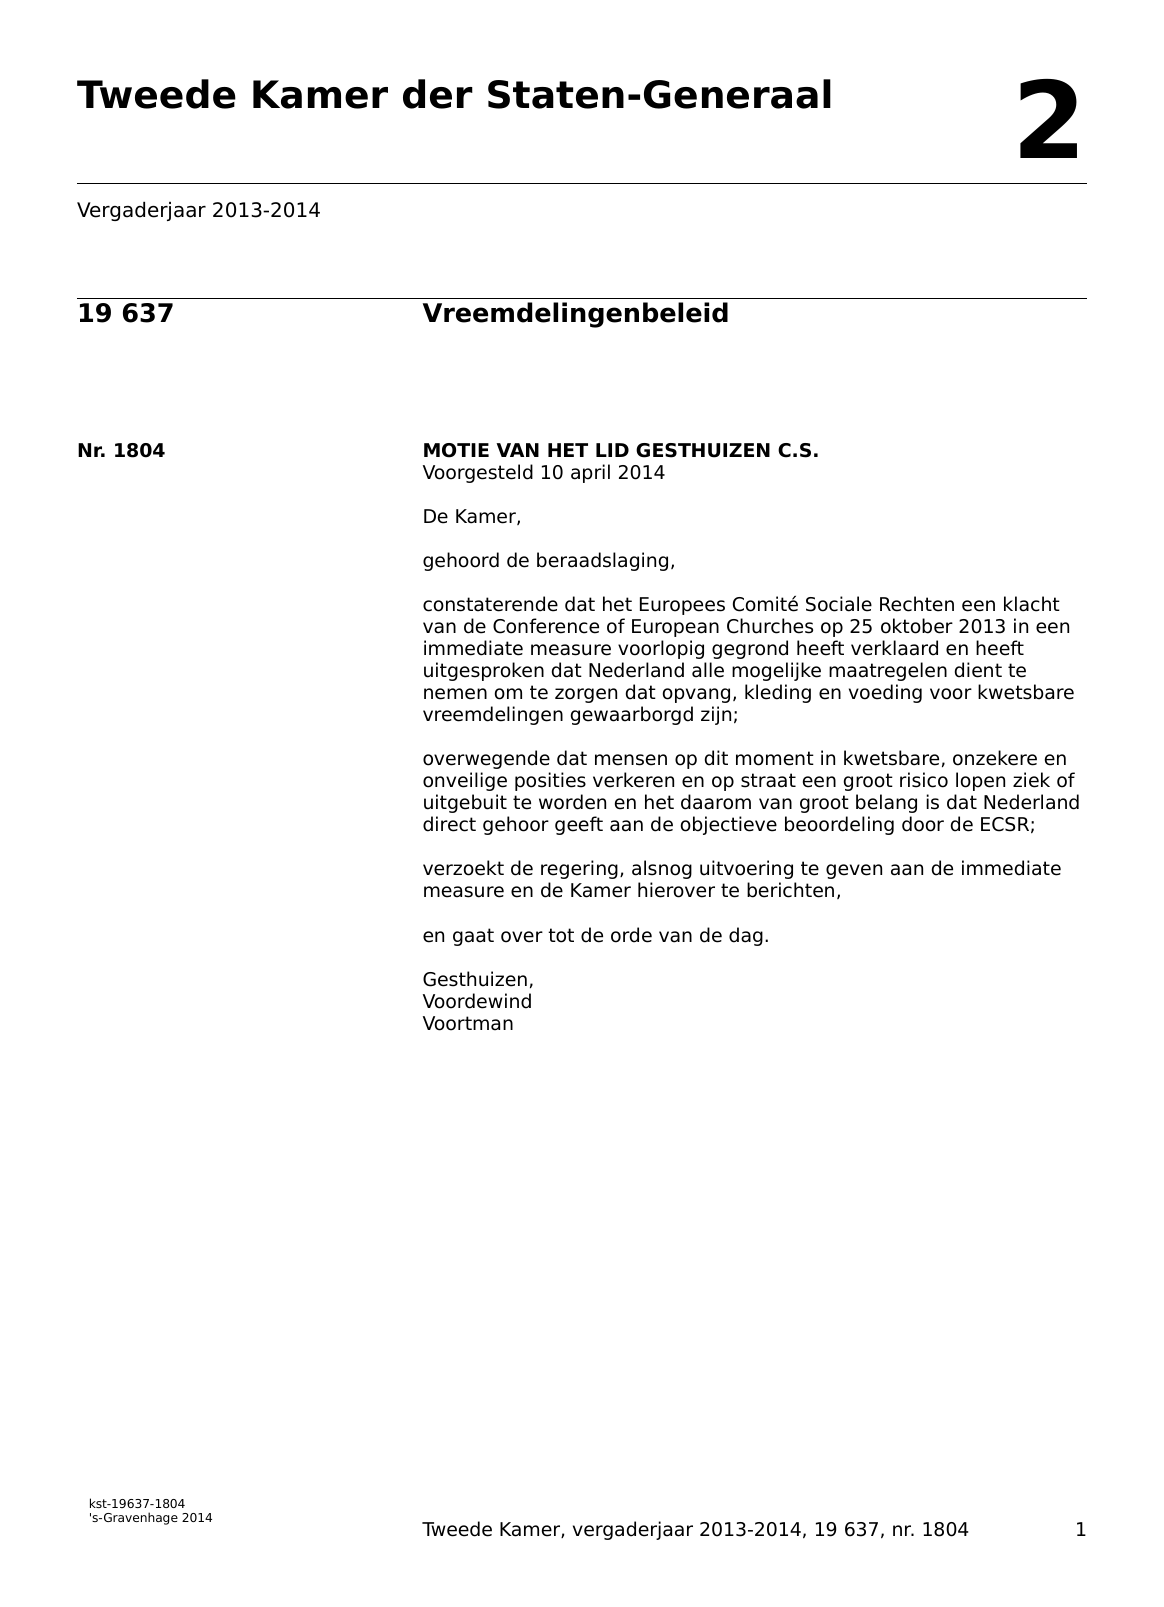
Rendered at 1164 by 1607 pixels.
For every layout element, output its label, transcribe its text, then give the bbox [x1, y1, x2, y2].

table_header 2 [886, 59, 1087, 183]
text De Kamer, [422, 506, 1087, 528]
table_header Tweede Kamer der Staten-Generaal [77, 59, 886, 183]
text en gaat over tot de orde van de dag. [422, 924, 1087, 946]
text Voorgesteld 10 april 2014 [422, 462, 1087, 484]
subtitle Nr. 1804 MOTIE VAN HET LID GESTHUIZEN C.S. [77, 440, 1087, 462]
text Gesthuizen, [422, 969, 1087, 991]
text Voordewind [422, 991, 1087, 1013]
text verzoekt de regering, alsnog uitvoering te geven aan de immediate measure en de Kamer hierover te berichten, [422, 858, 1087, 902]
text Voortman [422, 1013, 1087, 1034]
text constaterende dat het Europees Comité Sociale Rechten een klacht van de Conference of European Churches op 25 oktober 2013 in een immediate measure voorlopig gegrond heeft verklaard en heeft uitgesproken dat Nederland alle mogelijke maatregelen dient te nemen om te zorgen dat opvang, kleding en voeding voor kwetsbare vreemdelingen gewaarborgd zijn; [422, 594, 1087, 726]
text kst-19637-1804 [88, 1497, 323, 1511]
table_cell Vergaderjaar 2013-2014 [77, 184, 1087, 298]
text 's-Gravenhage 2014 [88, 1511, 323, 1525]
subtitle 19 637 Vreemdelingenbeleid [77, 299, 1087, 329]
text gehoord de beraadslaging, [422, 550, 1087, 572]
text overwegende dat mensen op dit moment in kwetsbare, onzekere en onveilige posities verkeren en op straat een groot risico lopen ziek of uitgebuit te worden en het daarom van groot belang is dat Nederland direct gehoor geeft aan de objectieve beoordeling door de ECSR; [422, 748, 1087, 836]
